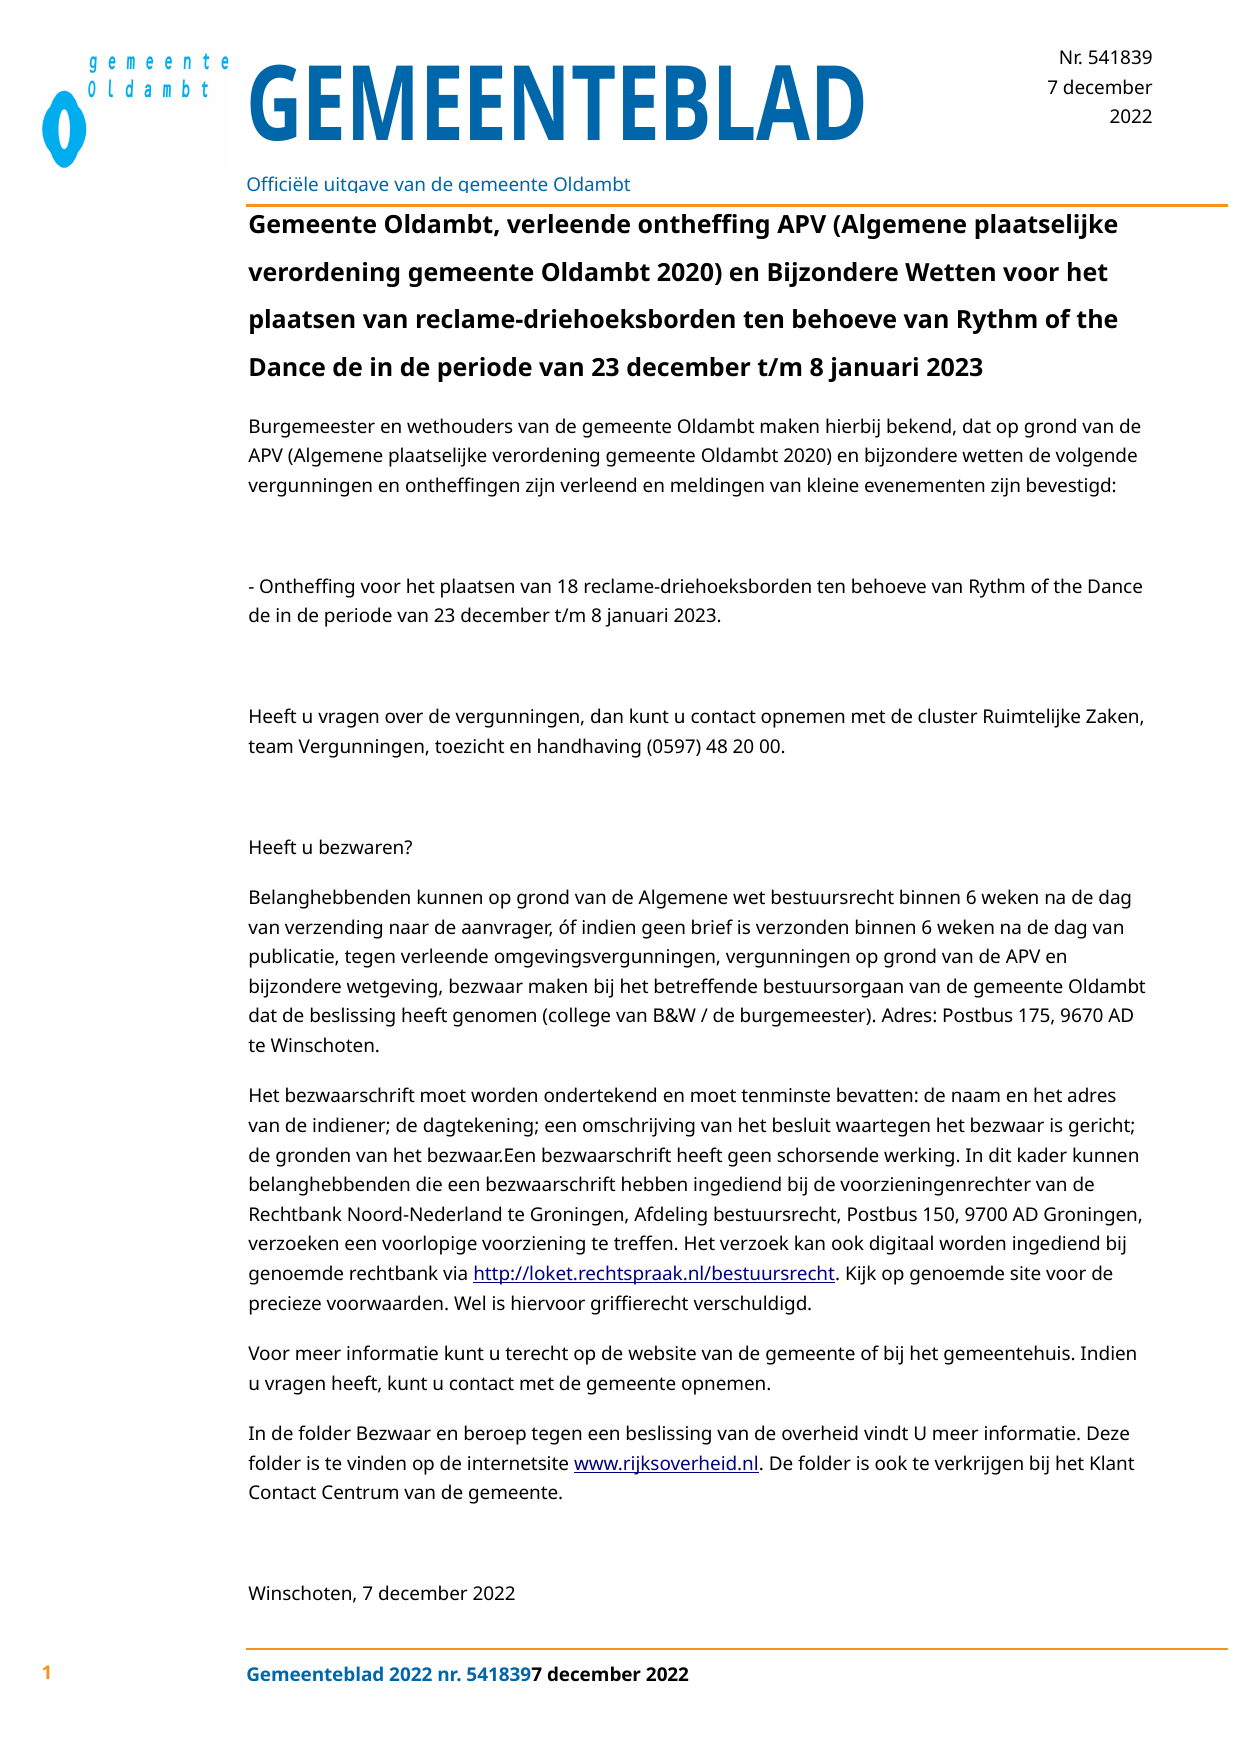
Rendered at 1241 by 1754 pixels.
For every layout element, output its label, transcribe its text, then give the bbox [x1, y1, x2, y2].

text Heeft u vragen over de vergunningen, dan kunt u contact opnemen met de cluster Ruimtelijke Zaken, team Vergunningen, toezicht en handhaving (0597) 48 20 00. [248, 703, 1152, 759]
text - Ontheffing voor het plaatsen van 18 reclame-driehoeksborden ten behoeve van Rythm of the Dance de in de periode van 23 december t/m 8 januari 2023. [248, 573, 1152, 628]
text Winschoten, 7 december 2022 [248, 1580, 1152, 1606]
text Burgemeester en wethouders van de gemeente Oldambt maken hierbij bekend, dat op grond van de APV (Algemene plaatselijke verordening gemeente Oldambt 2020) en bijzondere wetten de volgende vergunningen en ontheffingen zijn verleend en meldingen van kleine evenementen zijn bevestigd: [248, 413, 1152, 498]
text Het bezwaarschrift moet worden ondertekend en moet tenminste bevatten: de naam en het adres van de indiener; de dagtekening; een omschrijving van het besluit waartegen het bezwaar is gericht; de gronden van het bezwaar.Een bezwaarschrift heeft geen schorsende werking. In dit kader kunnen belanghebbenden die een bezwaarschrift hebben ingediend bij de voorzieningenrechter van de Rechtbank Noord-Nederland te Groningen, Afdeling bestuursrecht, Postbus 150, 9700 AD Groningen, verzoeken een voorlopige voorziening te treffen. Het verzoek kan ook digitaal worden ingediend bij genoemde rechtbank via http://loket.rechtspraak.nl/bestuursrecht. Kijk op genoemde site voor de precieze voorwaarden. Wel is hiervoor griffierecht verschuldigd. [248, 1083, 1152, 1316]
text In de folder Bezwaar en beroep tegen een beslissing van de overheid vindt U meer informatie. Deze folder is te vinden op de internetsite www.rijksoverheid.nl. De folder is ook te verkrijgen bij het Klant Contact Centrum van de gemeente. [248, 1420, 1152, 1505]
text Belanghebbenden kunnen op grond van de Algemene wet bestuursrecht binnen 6 weken na de dag van verzending naar de aanvrager, óf indien geen brief is verzonden binnen 6 weken na de dag van publicatie, tegen verleende omgevingsvergunningen, vergunningen op grond van de APV en bijzondere wetgeving, bezwaar maken bij het betreffende bestuursorgaan van de gemeente Oldambt dat de beslissing heeft genomen (college van B&W / de burgemeester). Adres: Postbus 175, 9670 AD te Winschoten. [248, 884, 1152, 1058]
text Voor meer informatie kunt u terecht op de website van de gemeente of bij het gemeentehuis. Indien u vragen heeft, kunt u contact met de gemeente opnemen. [248, 1340, 1152, 1396]
picture [41, 47, 231, 172]
text Heeft u bezwaren? [248, 834, 1152, 860]
text Gemeente Oldambt, verleende ontheffing APV (Algemene plaatselijke verordening gemeente Oldambt 2020) en Bijzondere Wetten voor het plaatsen van reclame-driehoeksborden ten behoeve van Rythm of the Dance de in de periode van 23 december t/m 8 januari 2023 [248, 207, 1152, 384]
